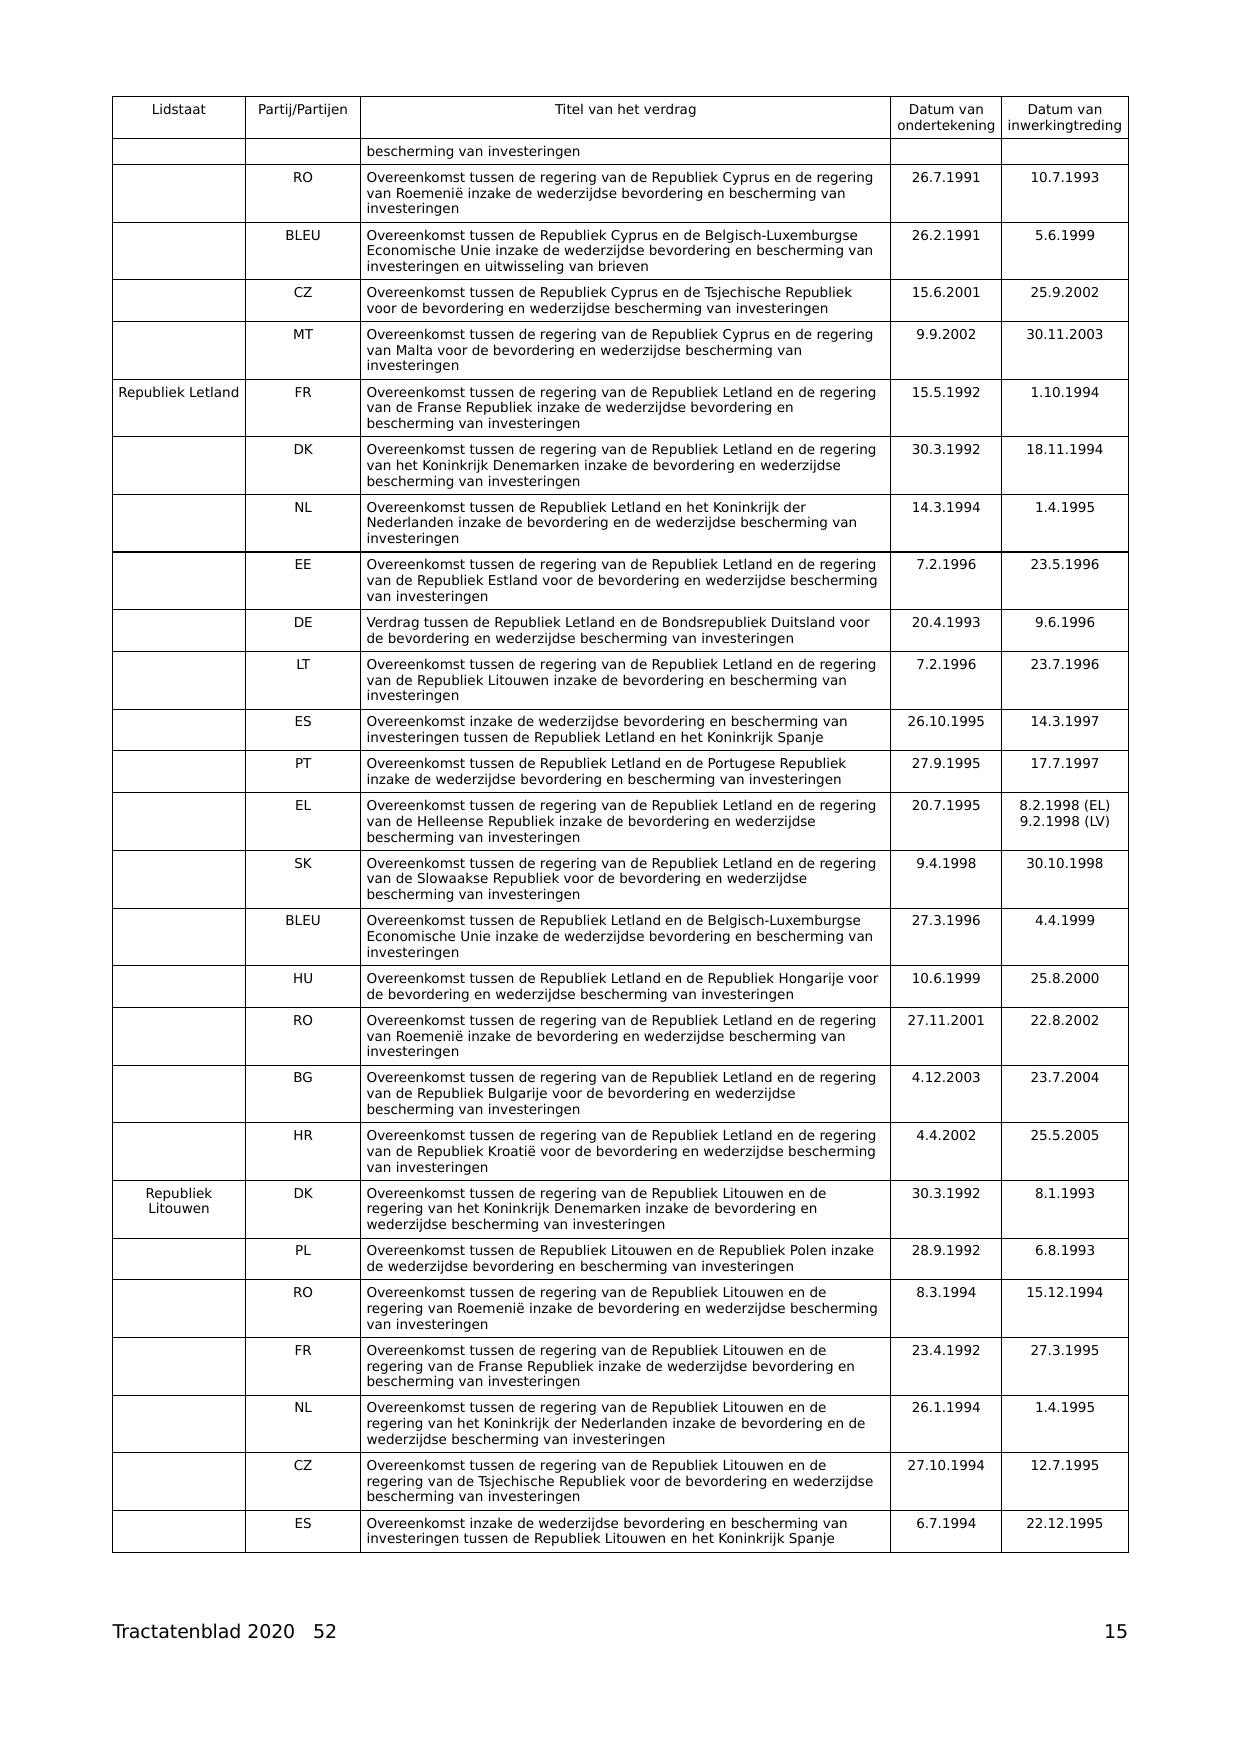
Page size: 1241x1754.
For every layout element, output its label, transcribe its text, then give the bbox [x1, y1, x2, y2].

table_cell Overeenkomst tussen de regering van de Republiek Litouwen en de regering van Roemenië inzake de bevordering en wederzijdse bescherming van investeringen [361, 1280, 890, 1337]
table_cell [113, 1008, 245, 1064]
table_cell EL [246, 793, 360, 850]
table_cell 25.9.2002 [1002, 280, 1128, 321]
table_cell 27.11.2001 [891, 1008, 1001, 1064]
table_cell 15.6.2001 [891, 280, 1001, 321]
table_cell Overeenkomst tussen de Republiek Letland en de Belgisch-Luxemburgse Economische Unie inzake de wederzijdse bevordering en bescherming van investeringen [361, 909, 890, 965]
table_cell CZ [246, 280, 360, 321]
table_cell [113, 322, 245, 379]
table_cell [113, 966, 245, 1007]
table_cell 28.9.1992 [891, 1239, 1001, 1279]
table_cell BLEU [246, 909, 360, 965]
table_cell BLEU [246, 223, 360, 279]
table_cell 26.10.1995 [891, 710, 1001, 750]
table_cell Overeenkomst tussen de Republiek Cyprus en de Belgisch-Luxemburgse Economische Unie inzake de wederzijdse bevordering en bescherming van investeringen en uitwisseling van brieven [361, 223, 890, 279]
table_cell Overeenkomst inzake de wederzijdse bevordering en bescherming van investeringen tussen de Republiek Letland en het Koninkrijk Spanje [361, 710, 890, 750]
table_cell 20.4.1993 [891, 610, 1001, 651]
table_cell [113, 437, 245, 494]
table_cell HU [246, 966, 360, 1007]
table_cell ES [246, 710, 360, 750]
table_cell 30.11.2003 [1002, 322, 1128, 379]
table_cell Overeenkomst tussen de regering van de Republiek Cyprus en de regering van Malta voor de bevordering en wederzijdse bescherming van investeringen [361, 322, 890, 379]
table_cell Overeenkomst tussen de regering van de Republiek Litouwen en de regering van de Tsjechische Republiek voor de bevordering en wederzijdse bescherming van investeringen [361, 1453, 890, 1510]
table_cell 17.7.1997 [1002, 751, 1128, 792]
table_header Datum van ondertekening [891, 97, 1001, 138]
table_cell 25.5.2005 [1002, 1123, 1128, 1180]
table_cell [113, 1511, 245, 1552]
table_cell 5.6.1999 [1002, 223, 1128, 279]
table_cell FR [246, 380, 360, 436]
table_cell 30.3.1992 [891, 437, 1001, 494]
table_cell 23.5.1996 [1002, 553, 1128, 609]
table_cell RO [246, 165, 360, 222]
table_cell Overeenkomst tussen de regering van de Republiek Cyprus en de regering van Roemenië inzake de wederzijdse bevordering en bescherming van investeringen [361, 165, 890, 222]
table_cell [113, 851, 245, 907]
table_cell 26.7.1991 [891, 165, 1001, 222]
table_cell Overeenkomst tussen de regering van de Republiek Litouwen en de regering van de Franse Republiek inzake de wederzijdse bevordering en bescherming van investeringen [361, 1338, 890, 1394]
table_cell Overeenkomst tussen de regering van de Republiek Letland en de regering van de Helleense Republiek inzake de bevordering en wederzijdse bescherming van investeringen [361, 793, 890, 850]
table_cell SK [246, 851, 360, 907]
table_cell Overeenkomst tussen de regering van de Republiek Letland en de regering van de Franse Republiek inzake de wederzijdse bevordering en bescherming van investeringen [361, 380, 890, 436]
table_cell [113, 1066, 245, 1122]
table_cell 10.6.1999 [891, 966, 1001, 1007]
table_cell RO [246, 1008, 360, 1064]
table_cell 7.2.1996 [891, 553, 1001, 609]
table_header Lidstaat [113, 97, 245, 138]
table_cell NL [246, 1396, 360, 1452]
table_cell 10.7.1993 [1002, 165, 1128, 222]
table_cell bescherming van investeringen [361, 139, 890, 164]
table_cell 1.4.1995 [1002, 495, 1128, 551]
table_cell [113, 710, 245, 750]
table_cell 27.3.1995 [1002, 1338, 1128, 1394]
table_cell [113, 751, 245, 792]
table_cell 7.2.1996 [891, 652, 1001, 708]
table_cell [113, 139, 245, 164]
table_cell 27.10.1994 [891, 1453, 1001, 1510]
table_cell [113, 1396, 245, 1452]
table_cell LT [246, 652, 360, 708]
table_cell 26.2.1991 [891, 223, 1001, 279]
table_cell 12.7.1995 [1002, 1453, 1128, 1510]
table_cell 4.4.1999 [1002, 909, 1128, 965]
table_cell [113, 553, 245, 609]
table_cell BG [246, 1066, 360, 1122]
table_cell Overeenkomst tussen de regering van de Republiek Letland en de regering van Roemenië inzake de bevordering en wederzijdse bescherming van investeringen [361, 1008, 890, 1064]
table_cell 23.7.2004 [1002, 1066, 1128, 1122]
table_cell 8.3.1994 [891, 1280, 1001, 1337]
table_cell 9.4.1998 [891, 851, 1001, 907]
table_cell [113, 280, 245, 321]
table_cell DK [246, 437, 360, 494]
table_cell Verdrag tussen de Republiek Letland en de Bondsrepubliek Duitsland voor de bevordering en wederzijdse bescherming van investeringen [361, 610, 890, 651]
table_cell 23.7.1996 [1002, 652, 1128, 708]
table_cell 23.4.1992 [891, 1338, 1001, 1394]
table_cell 15.5.1992 [891, 380, 1001, 436]
table_cell DE [246, 610, 360, 651]
table_cell [113, 652, 245, 708]
table_cell Overeenkomst tussen de Republiek Cyprus en de Tsjechische Republiek voor de bevordering en wederzijdse bescherming van investeringen [361, 280, 890, 321]
table_cell 4.4.2002 [891, 1123, 1001, 1180]
table_cell CZ [246, 1453, 360, 1510]
table_cell Overeenkomst tussen de Republiek Letland en de Portugese Republiek inzake de wederzijdse bevordering en bescherming van investeringen [361, 751, 890, 792]
table_cell [113, 1338, 245, 1394]
table_cell 6.8.1993 [1002, 1239, 1128, 1279]
table_cell HR [246, 1123, 360, 1180]
table_cell 27.3.1996 [891, 909, 1001, 965]
table_cell ES [246, 1511, 360, 1552]
table_cell 14.3.1994 [891, 495, 1001, 551]
table_header Titel van het verdrag [361, 97, 890, 138]
table_cell 9.6.1996 [1002, 610, 1128, 651]
table_cell [113, 1453, 245, 1510]
table_cell 25.8.2000 [1002, 966, 1128, 1007]
table_cell 30.3.1992 [891, 1181, 1001, 1237]
table_cell [113, 793, 245, 850]
table_cell PT [246, 751, 360, 792]
table_cell 9.9.2002 [891, 322, 1001, 379]
table_cell Overeenkomst tussen de Republiek Letland en de Republiek Hongarije voor de bevordering en wederzijdse bescherming van investeringen [361, 966, 890, 1007]
table_cell PL [246, 1239, 360, 1279]
table_cell 18.11.1994 [1002, 437, 1128, 494]
table_header Datum van inwerkingtreding [1002, 97, 1128, 138]
table_cell Overeenkomst tussen de regering van de Republiek Letland en de regering van de Republiek Litouwen inzake de bevordering en bescherming van investeringen [361, 652, 890, 708]
table_cell [1002, 139, 1128, 164]
table_cell Overeenkomst tussen de regering van de Republiek Letland en de regering van het Koninkrijk Denemarken inzake de bevordering en wederzijdse bescherming van investeringen [361, 437, 890, 494]
table_cell [113, 1280, 245, 1337]
table_cell Overeenkomst tussen de regering van de Republiek Letland en de regering van de Republiek Estland voor de bevordering en wederzijdse bescherming van investeringen [361, 553, 890, 609]
table_cell DK [246, 1181, 360, 1237]
table_cell Overeenkomst tussen de regering van de Republiek Litouwen en de regering van het Koninkrijk der Nederlanden inzake de bevordering en de wederzijdse bescherming van investeringen [361, 1396, 890, 1452]
table_cell Overeenkomst tussen de Republiek Litouwen en de Republiek Polen inzake de wederzijdse bevordering en bescherming van investeringen [361, 1239, 890, 1279]
table_cell NL [246, 495, 360, 551]
table_cell [113, 610, 245, 651]
table_cell Overeenkomst tussen de regering van de Republiek Letland en de regering van de Republiek Kroatië voor de bevordering en wederzijdse bescherming van investeringen [361, 1123, 890, 1180]
table_cell 6.7.1994 [891, 1511, 1001, 1552]
table_header Partij/Partijen [246, 97, 360, 138]
table_cell [113, 495, 245, 551]
table_cell 1.10.1994 [1002, 380, 1128, 436]
table_cell Overeenkomst tussen de Republiek Letland en het Koninkrijk der Nederlanden inzake de bevordering en de wederzijdse bescherming van investeringen [361, 495, 890, 551]
table_cell [113, 223, 245, 279]
table_cell [246, 139, 360, 164]
table_cell [113, 909, 245, 965]
table_cell 22.12.1995 [1002, 1511, 1128, 1552]
table_cell FR [246, 1338, 360, 1394]
table_cell 27.9.1995 [891, 751, 1001, 792]
table_cell Overeenkomst tussen de regering van de Republiek Letland en de regering van de Republiek Bulgarije voor de bevordering en wederzijdse bescherming van investeringen [361, 1066, 890, 1122]
table_cell Overeenkomst tussen de regering van de Republiek Litouwen en de regering van het Koninkrijk Denemarken inzake de bevordering en wederzijdse bescherming van investeringen [361, 1181, 890, 1237]
table_cell 8.1.1993 [1002, 1181, 1128, 1237]
table_cell [113, 1239, 245, 1279]
table_cell Overeenkomst tussen de regering van de Republiek Letland en de regering van de Slowaakse Republiek voor de bevordering en wederzijdse bescherming van investeringen [361, 851, 890, 907]
table_cell [891, 139, 1001, 164]
table_cell 26.1.1994 [891, 1396, 1001, 1452]
table_cell 4.12.2003 [891, 1066, 1001, 1122]
table_cell 20.7.1995 [891, 793, 1001, 850]
table_cell 8.2.1998 (EL) 9.2.1998 (LV) [1002, 793, 1128, 850]
table_cell 22.8.2002 [1002, 1008, 1128, 1064]
table_cell [113, 1123, 245, 1180]
table_cell 30.10.1998 [1002, 851, 1128, 907]
table_cell RO [246, 1280, 360, 1337]
table_cell Overeenkomst inzake de wederzijdse bevordering en bescherming van investeringen tussen de Republiek Litouwen en het Koninkrijk Spanje [361, 1511, 890, 1552]
table_cell 15.12.1994 [1002, 1280, 1128, 1337]
table_cell 14.3.1997 [1002, 710, 1128, 750]
table_cell [113, 165, 245, 222]
table_cell Republiek Litouwen [113, 1181, 245, 1237]
table_cell EE [246, 553, 360, 609]
table_cell 1.4.1995 [1002, 1396, 1128, 1452]
table_cell Republiek Letland [113, 380, 245, 436]
table_cell MT [246, 322, 360, 379]
